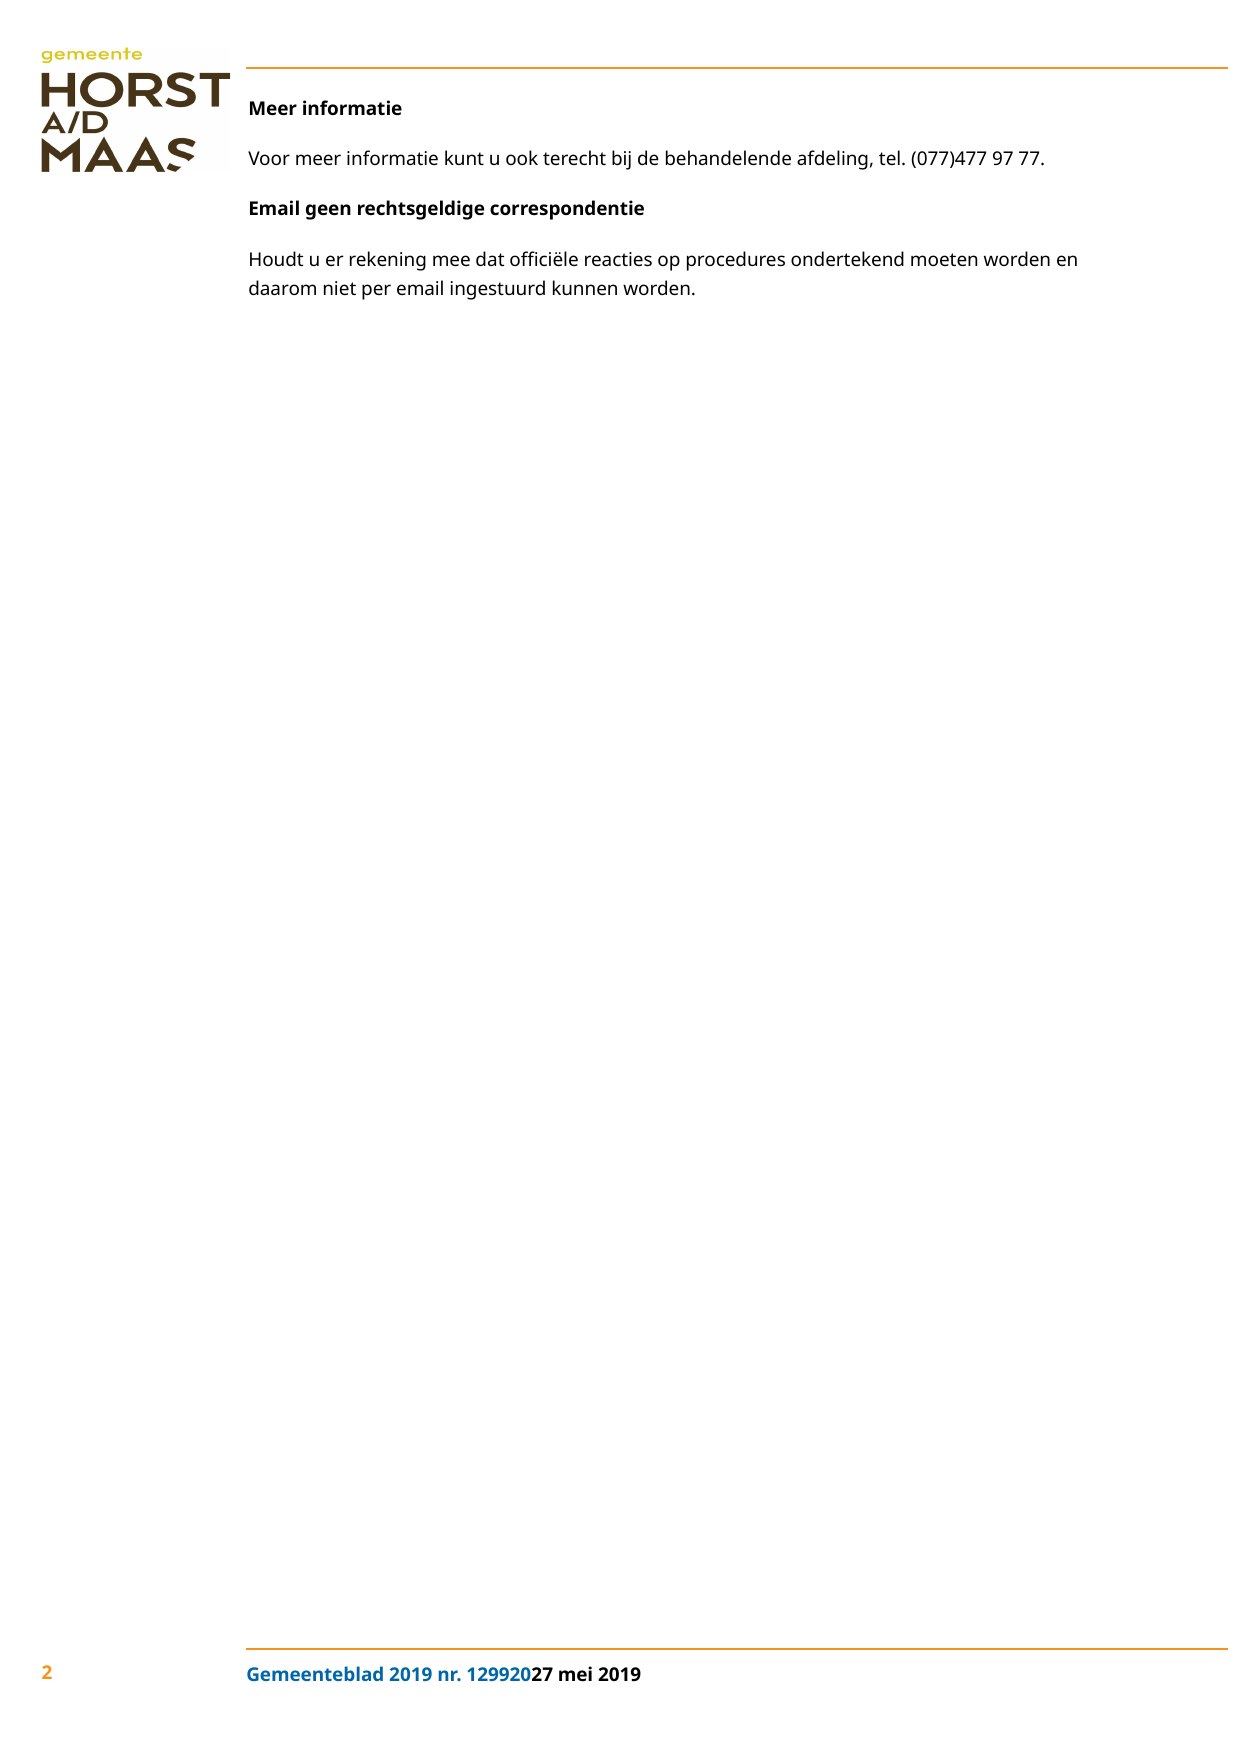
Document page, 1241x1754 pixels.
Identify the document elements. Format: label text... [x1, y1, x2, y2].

text Email geen rechtsgeldige correspondentie [248, 196, 1152, 221]
text Meer informatie [248, 95, 1152, 121]
picture [41, 47, 231, 172]
text Voor meer informatie kunt u ook terecht bij de behandelende afdeling, tel. (077)477 97 77. [248, 145, 1152, 171]
text Houdt u er rekening mee dat officiële reacties op procedures ondertekend moeten worden en daarom niet per email ingestuurd kunnen worden. [248, 246, 1152, 301]
